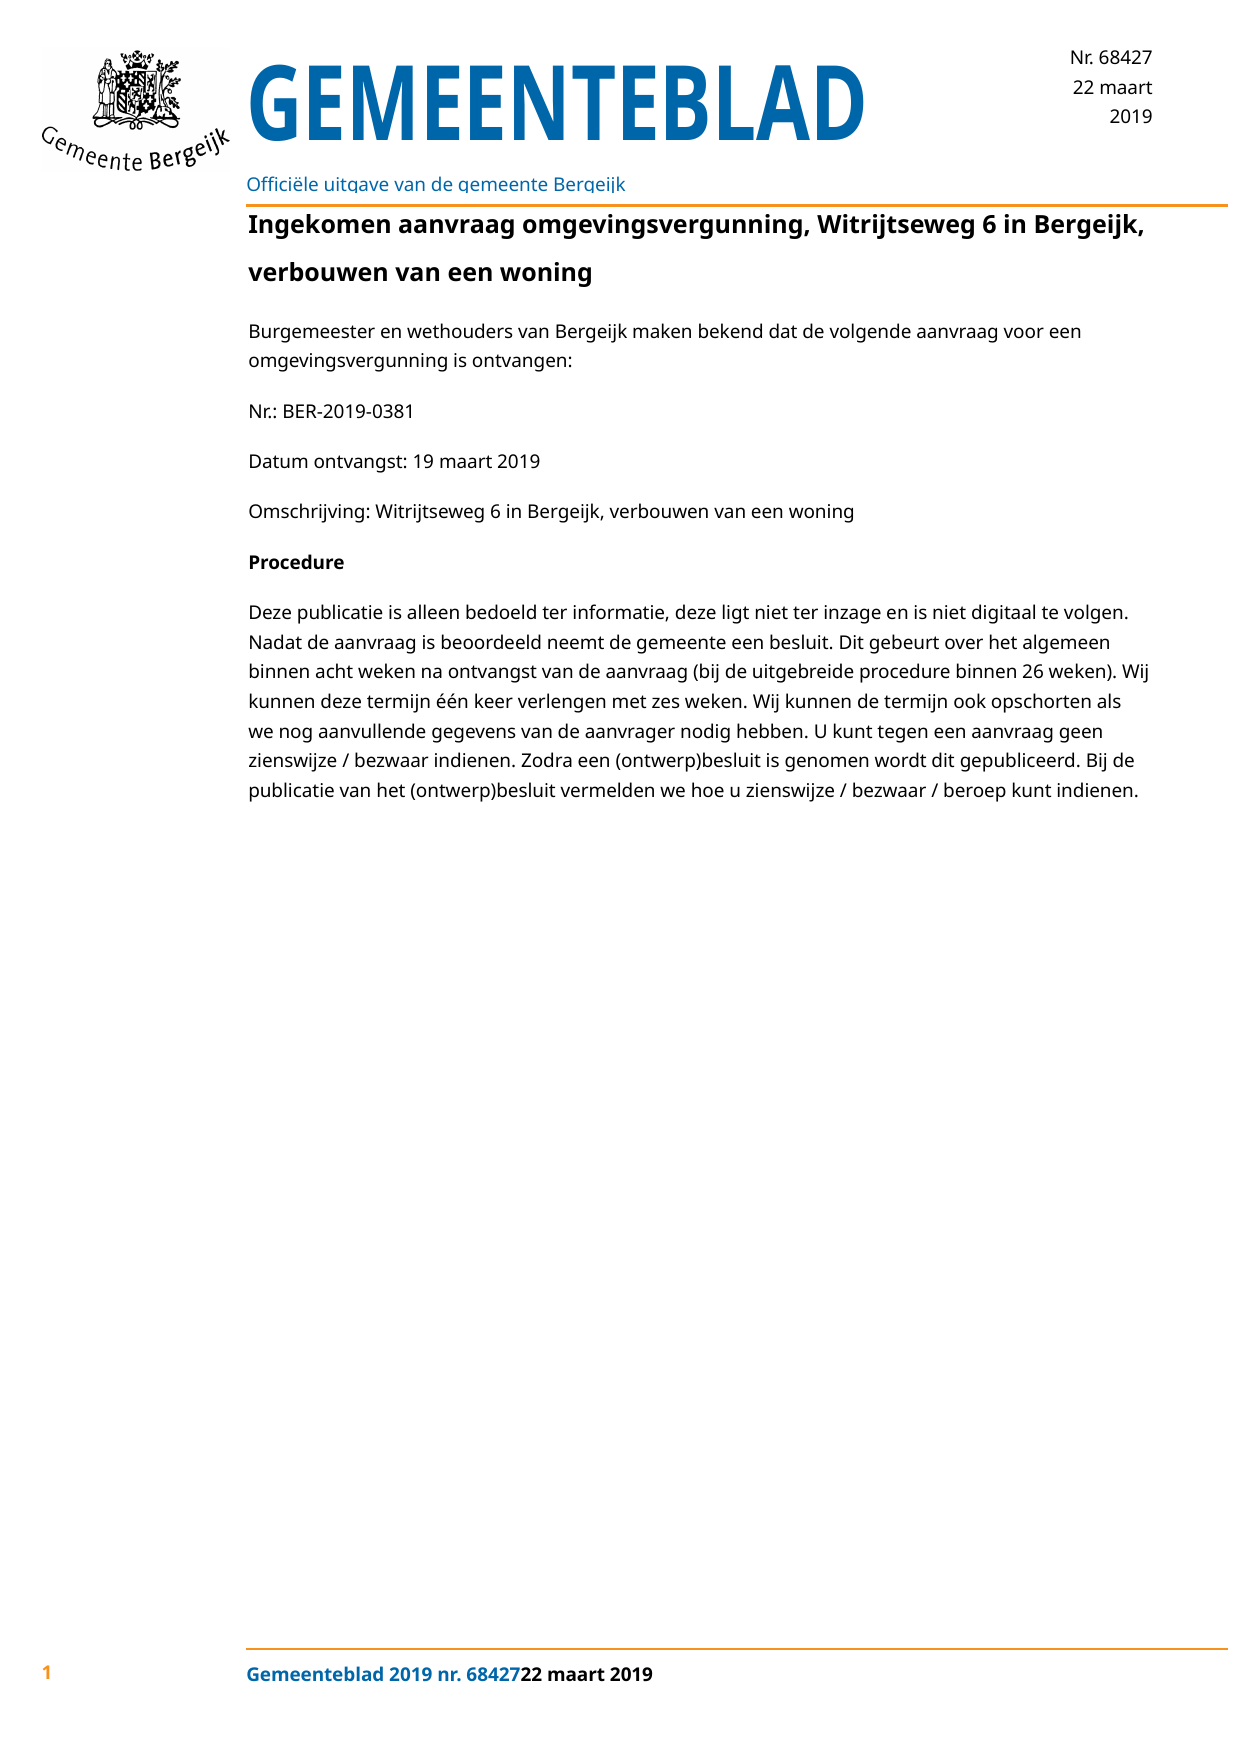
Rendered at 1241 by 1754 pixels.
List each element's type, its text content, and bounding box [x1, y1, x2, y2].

text Datum ontvangst: 19 maart 2019 [248, 448, 1152, 474]
text Procedure [248, 549, 1152, 575]
text Nr.: BER-2019-0381 [248, 398, 1152, 424]
text Omschrijving: Witrijtseweg 6 in Bergeijk, verbouwen van een woning [248, 499, 1152, 524]
text Burgemeester en wethouders van Bergeijk maken bekend dat de volgende aanvraag voor een omgevingsvergunning is ontvangen: [248, 318, 1152, 373]
text Ingekomen aanvraag omgevingsvergunning, Witrijtseweg 6 in Bergeijk, verbouwen van een woning [248, 207, 1152, 288]
text Deze publicatie is alleen bedoeld ter informatie, deze ligt niet ter inzage en is niet digitaal te volgen. Nadat de aanvraag is beoordeeld neemt de gemeente een besluit. Dit gebeurt over het algemeen binnen acht weken na ontvangst van de aanvraag (bij de uitgebreide procedure binnen 26 weken). Wij kunnen deze termijn één keer verlengen met zes weken. Wij kunnen de termijn ook opschorten als we nog aanvullende gegevens van de aanvrager nodig hebben. U kunt tegen een aanvraag geen zienswijze / bezwaar indienen. Zodra een (ontwerp)besluit is genomen wordt dit gepubliceerd. Bij de publicatie van het (ontwerp)besluit vermelden we hoe u zienswijze / bezwaar / beroep kunt indienen. [248, 599, 1152, 803]
picture [41, 47, 231, 172]
